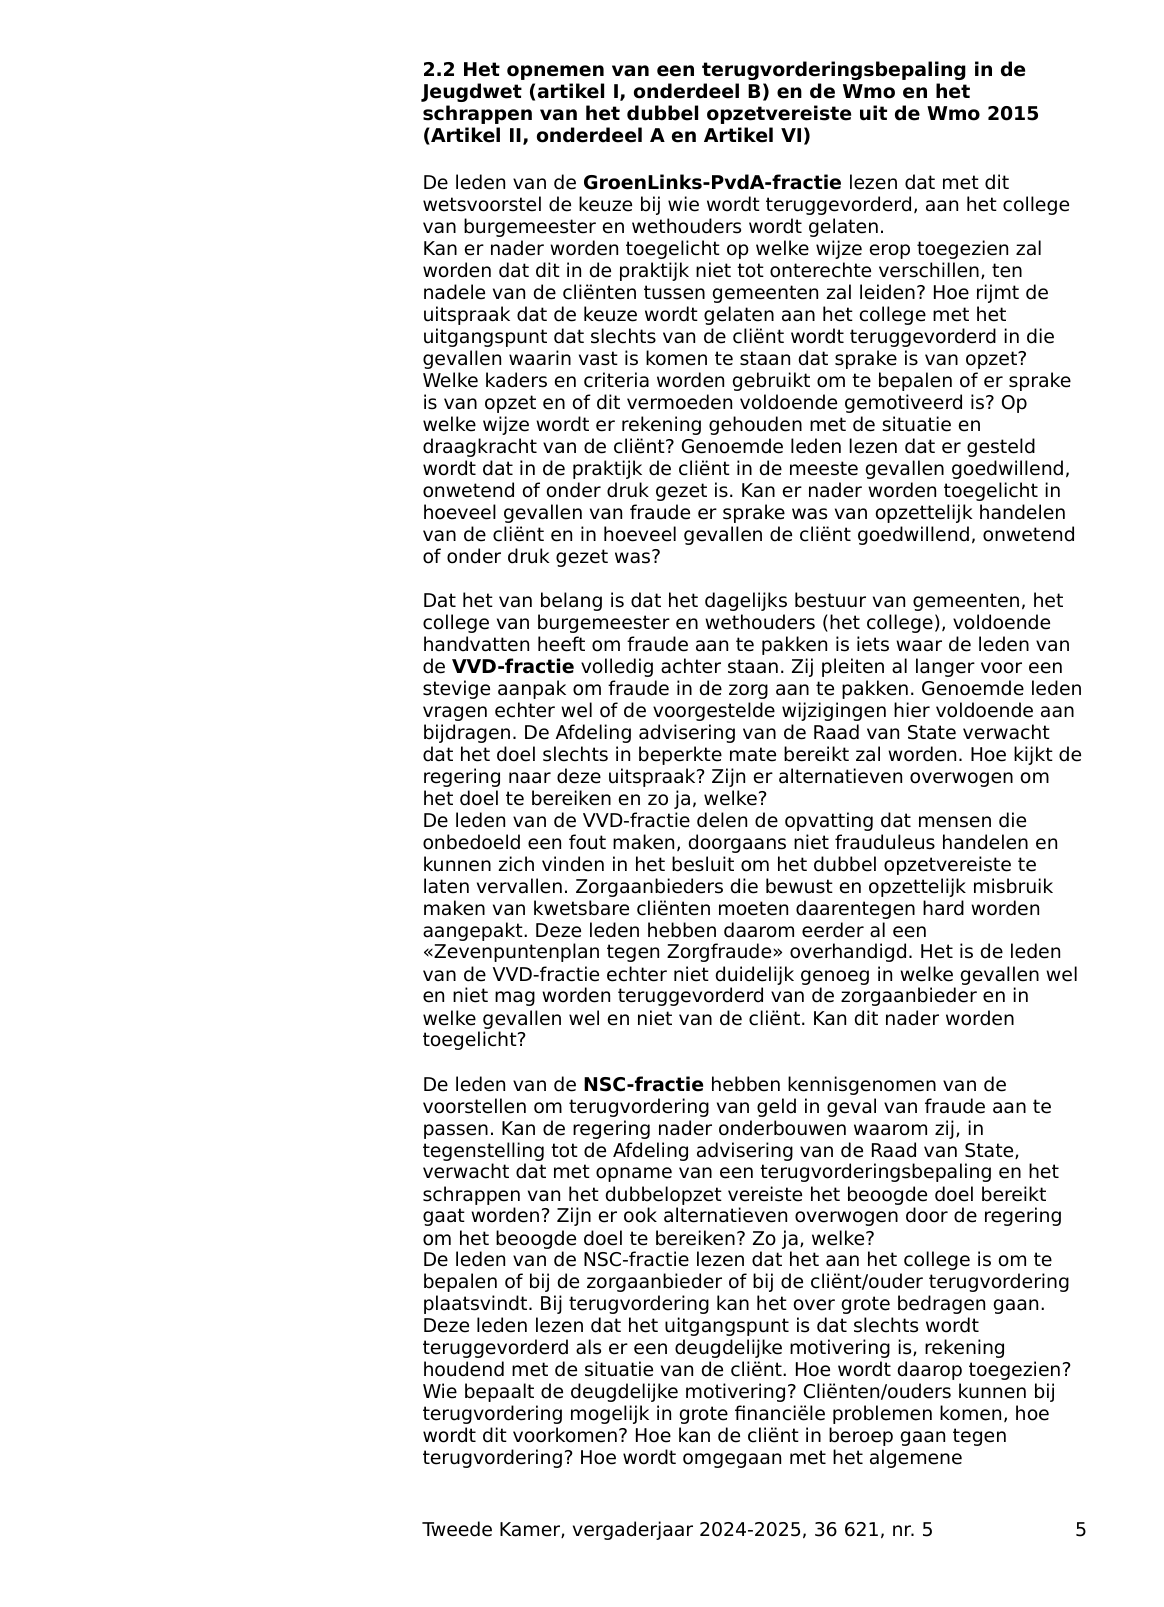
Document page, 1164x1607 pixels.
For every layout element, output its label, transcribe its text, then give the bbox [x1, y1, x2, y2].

text De leden van de NSC-fractie lezen dat het aan het college is om te bepalen of bij de zorgaanbieder of bij de cliënt/ouder terugvordering plaatsvindt. Bij terugvordering kan het over grote bedragen gaan. Deze leden lezen dat het uitgangspunt is dat slechts wordt teruggevorderd als er een deugdelijke motivering is, rekening houdend met de situatie van de cliënt. Hoe wordt daarop toegezien? Wie bepaalt de deugdelijke motivering? Cliënten/ouders kunnen bij terugvordering mogelijk in grote financiële problemen komen, hoe wordt dit voorkomen? Hoe kan de cliënt in beroep gaan tegen terugvordering? Hoe wordt omgegaan met het algemene [422, 1249, 1087, 1469]
text Dat het van belang is dat het dagelijks bestuur van gemeenten, het college van burgemeester en wethouders (het college), voldoende handvatten heeft om fraude aan te pakken is iets waar de leden van de VVD-fractie volledig achter staan. Zij pleiten al langer voor een stevige aanpak om fraude in de zorg aan te pakken. Genoemde leden vragen echter wel of de voorgestelde wijzigingen hier voldoende aan bijdragen. De Afdeling advisering van de Raad van State verwacht dat het doel slechts in beperkte mate bereikt zal worden. Hoe kijkt de regering naar deze uitspraak? Zijn er alternatieven overwogen om het doel te bereiken en zo ja, welke? [422, 590, 1087, 809]
text Kan er nader worden toegelicht op welke wijze erop toegezien zal worden dat dit in de praktijk niet tot onterechte verschillen, ten nadele van de cliënten tussen gemeenten zal leiden? Hoe rijmt de uitspraak dat de keuze wordt gelaten aan het college met het uitgangspunt dat slechts van de cliënt wordt teruggevorderd in die gevallen waarin vast is komen te staan dat sprake is van opzet? Welke kaders en criteria worden gebruikt om te bepalen of er sprake is van opzet en of dit vermoeden voldoende gemotiveerd is? Op welke wijze wordt er rekening gehouden met de situatie en draagkracht van de cliënt? Genoemde leden lezen dat er gesteld wordt dat in de praktijk de cliënt in de meeste gevallen goedwillend, onwetend of onder druk gezet is. Kan er nader worden toegelicht in hoeveel gevallen van fraude er sprake was van opzettelijk handelen van de cliënt en in hoeveel gevallen de cliënt goedwillend, onwetend of onder druk gezet was? [422, 238, 1087, 568]
text De leden van de VVD-fractie delen de opvatting dat mensen die onbedoeld een fout maken, doorgaans niet frauduleus handelen en kunnen zich vinden in het besluit om het dubbel opzetvereiste te laten vervallen. Zorgaanbieders die bewust en opzettelijk misbruik maken van kwetsbare cliënten moeten daarentegen hard worden aangepakt. Deze leden hebben daarom eerder al een «Zevenpuntenplan tegen Zorgfraude» overhandigd. Het is de leden van de VVD-fractie echter niet duidelijk genoeg in welke gevallen wel en niet mag worden teruggevorderd van de zorgaanbieder en in welke gevallen wel en niet van de cliënt. Kan dit nader worden toegelicht? [422, 809, 1087, 1051]
subtitle 2.2 Het opnemen van een terugvorderingsbepaling in de Jeugdwet (artikel I, onderdeel B) en de Wmo en het schrappen van het dubbel opzetvereiste uit de Wmo 2015 (Artikel II, onderdeel A en Artikel VI) [422, 59, 1087, 147]
text De leden van de GroenLinks-PvdA-fractie lezen dat met dit wetsvoorstel de keuze bij wie wordt teruggevorderd, aan het college van burgemeester en wethouders wordt gelaten. [422, 172, 1087, 238]
text De leden van de NSC-fractie hebben kennisgenomen van de voorstellen om terugvordering van geld in geval van fraude aan te passen. Kan de regering nader onderbouwen waarom zij, in tegenstelling tot de Afdeling advisering van de Raad van State, verwacht dat met opname van een terugvorderingsbepaling en het schrappen van het dubbelopzet vereiste het beoogde doel bereikt gaat worden? Zijn er ook alternatieven overwogen door de regering om het beoogde doel te bereiken? Zo ja, welke? [422, 1073, 1087, 1249]
